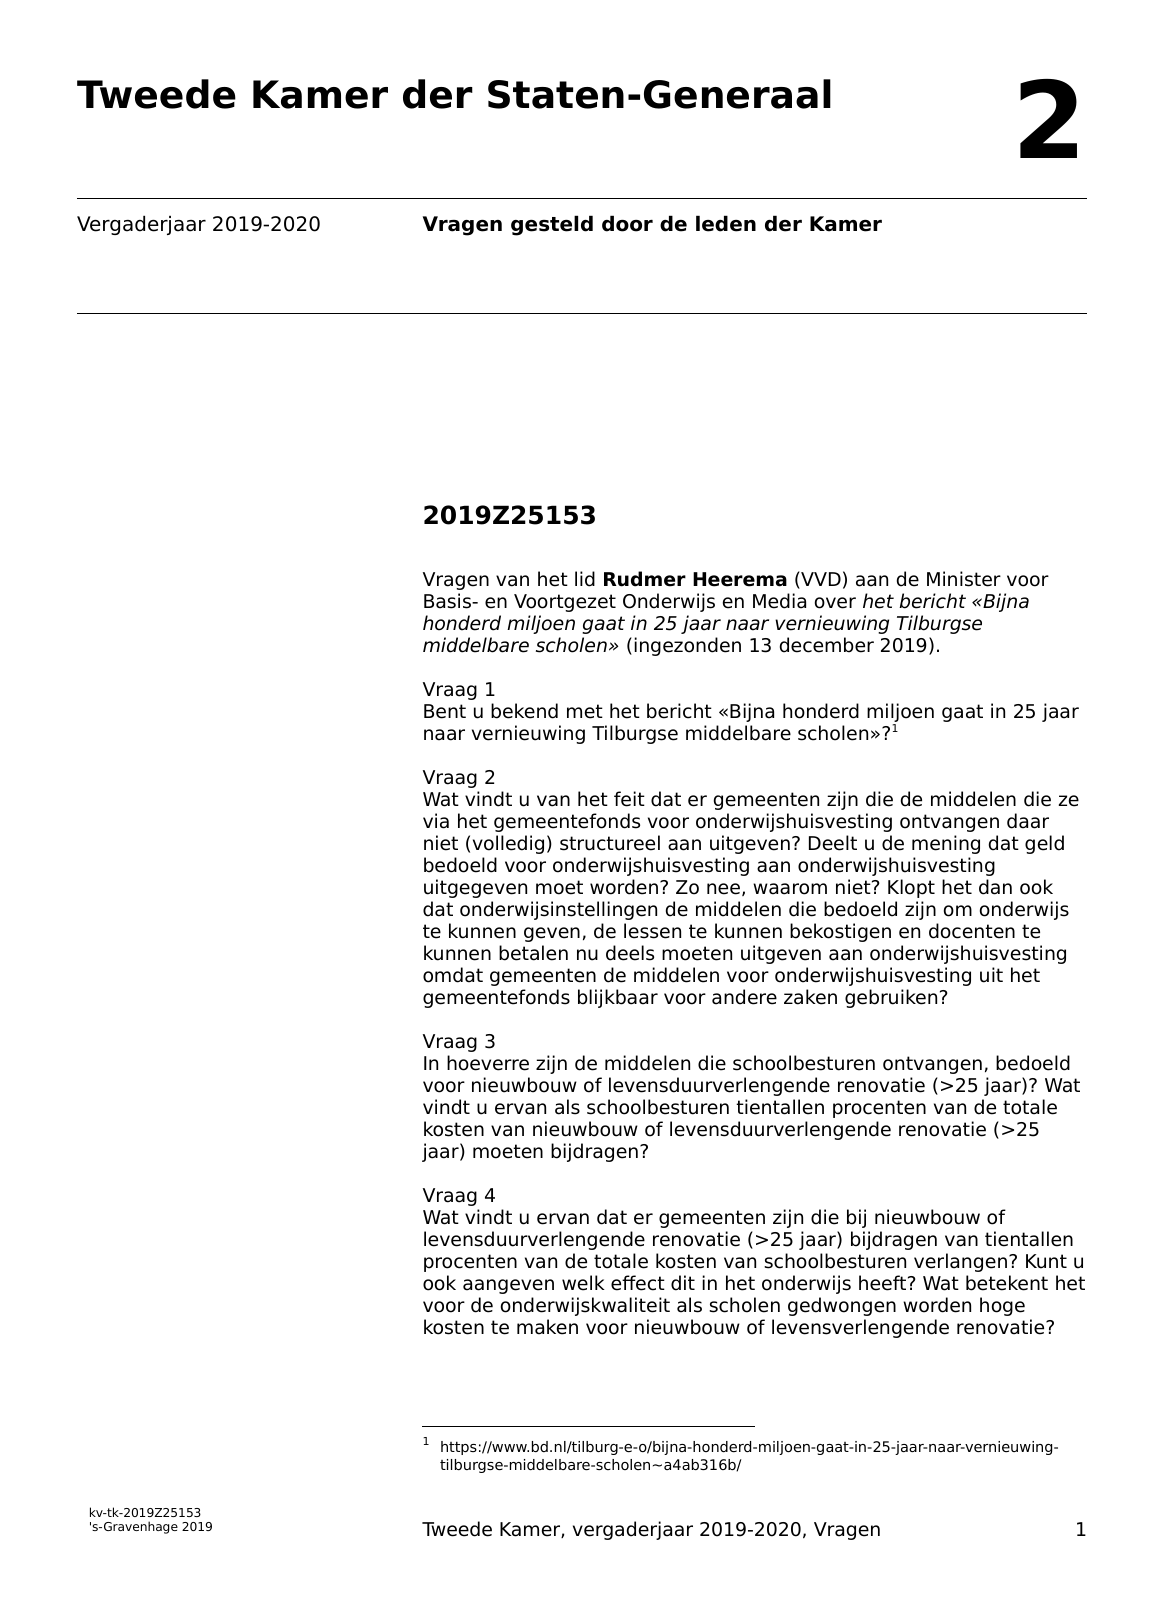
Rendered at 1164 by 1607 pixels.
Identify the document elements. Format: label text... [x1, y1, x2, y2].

text kv-tk-2019Z25153 [88, 1506, 323, 1520]
text Vragen van het lid Rudmer Heerema (VVD) aan de Minister voor Basis- en Voortgezet Onderwijs en Media over het bericht «Bijna honderd miljoen gaat in 25 jaar naar vernieuwing Tilburgse middelbare scholen» (ingezonden 13 december 2019). [422, 569, 1087, 657]
table_header 2 [886, 59, 1087, 198]
text https://www.bd.nl/tilburg-e-o/bijna-honderd-miljoen-gaat-in-25-jaar-naar-vernieuwing-tilburgse-middelbare-scholen~a4ab316b/ [422, 1435, 1087, 1474]
text Bent u bekend met het bericht «Bijna honderd miljoen gaat in 25 jaar naar vernieuwing Tilburgse middelbare scholen»? [422, 701, 1087, 745]
text Vraag 1 [422, 679, 1087, 701]
table_cell Vergaderjaar 2019-2020 [77, 199, 422, 313]
text Wat vindt u van het feit dat er gemeenten zijn die de middelen die ze via het gemeentefonds voor onderwijshuisvesting ontvangen daar niet (volledig) structureel aan uitgeven? Deelt u de mening dat geld bedoeld voor onderwijshuisvesting aan onderwijshuisvesting uitgegeven moet worden? Zo nee, waarom niet? Klopt het dan ook dat onderwijsinstellingen de middelen die bedoeld zijn om onderwijs te kunnen geven, de lessen te kunnen bekostigen en docenten te kunnen betalen nu deels moeten uitgeven aan onderwijshuisvesting omdat gemeenten de middelen voor onderwijshuisvesting uit het gemeentefonds blijkbaar voor andere zaken gebruiken? [422, 789, 1087, 1009]
text In hoeverre zijn de middelen die schoolbesturen ontvangen, bedoeld voor nieuwbouw of levensduurverlengende renovatie (>25 jaar)? Wat vindt u ervan als schoolbesturen tientallen procenten van de totale kosten van nieuwbouw of levensduurverlengende renovatie (>25 jaar) moeten bijdragen? [422, 1053, 1087, 1163]
text 's-Gravenhage 2019 [88, 1520, 323, 1534]
text Vraag 4 [422, 1185, 1087, 1207]
text 2019Z25153 [422, 501, 1087, 531]
table_header Tweede Kamer der Staten-Generaal [77, 59, 886, 198]
text Vraag 3 [422, 1031, 1087, 1053]
table_cell Vragen gesteld door de leden der Kamer [422, 199, 1087, 313]
text Vraag 2 [422, 767, 1087, 789]
text Wat vindt u ervan dat er gemeenten zijn die bij nieuwbouw of levensduurverlengende renovatie (>25 jaar) bijdragen van tientallen procenten van de totale kosten van schoolbesturen verlangen? Kunt u ook aangeven welk effect dit in het onderwijs heeft? Wat betekent het voor de onderwijskwaliteit als scholen gedwongen worden hoge kosten te maken voor nieuwbouw of levensverlengende renovatie? [422, 1207, 1087, 1339]
